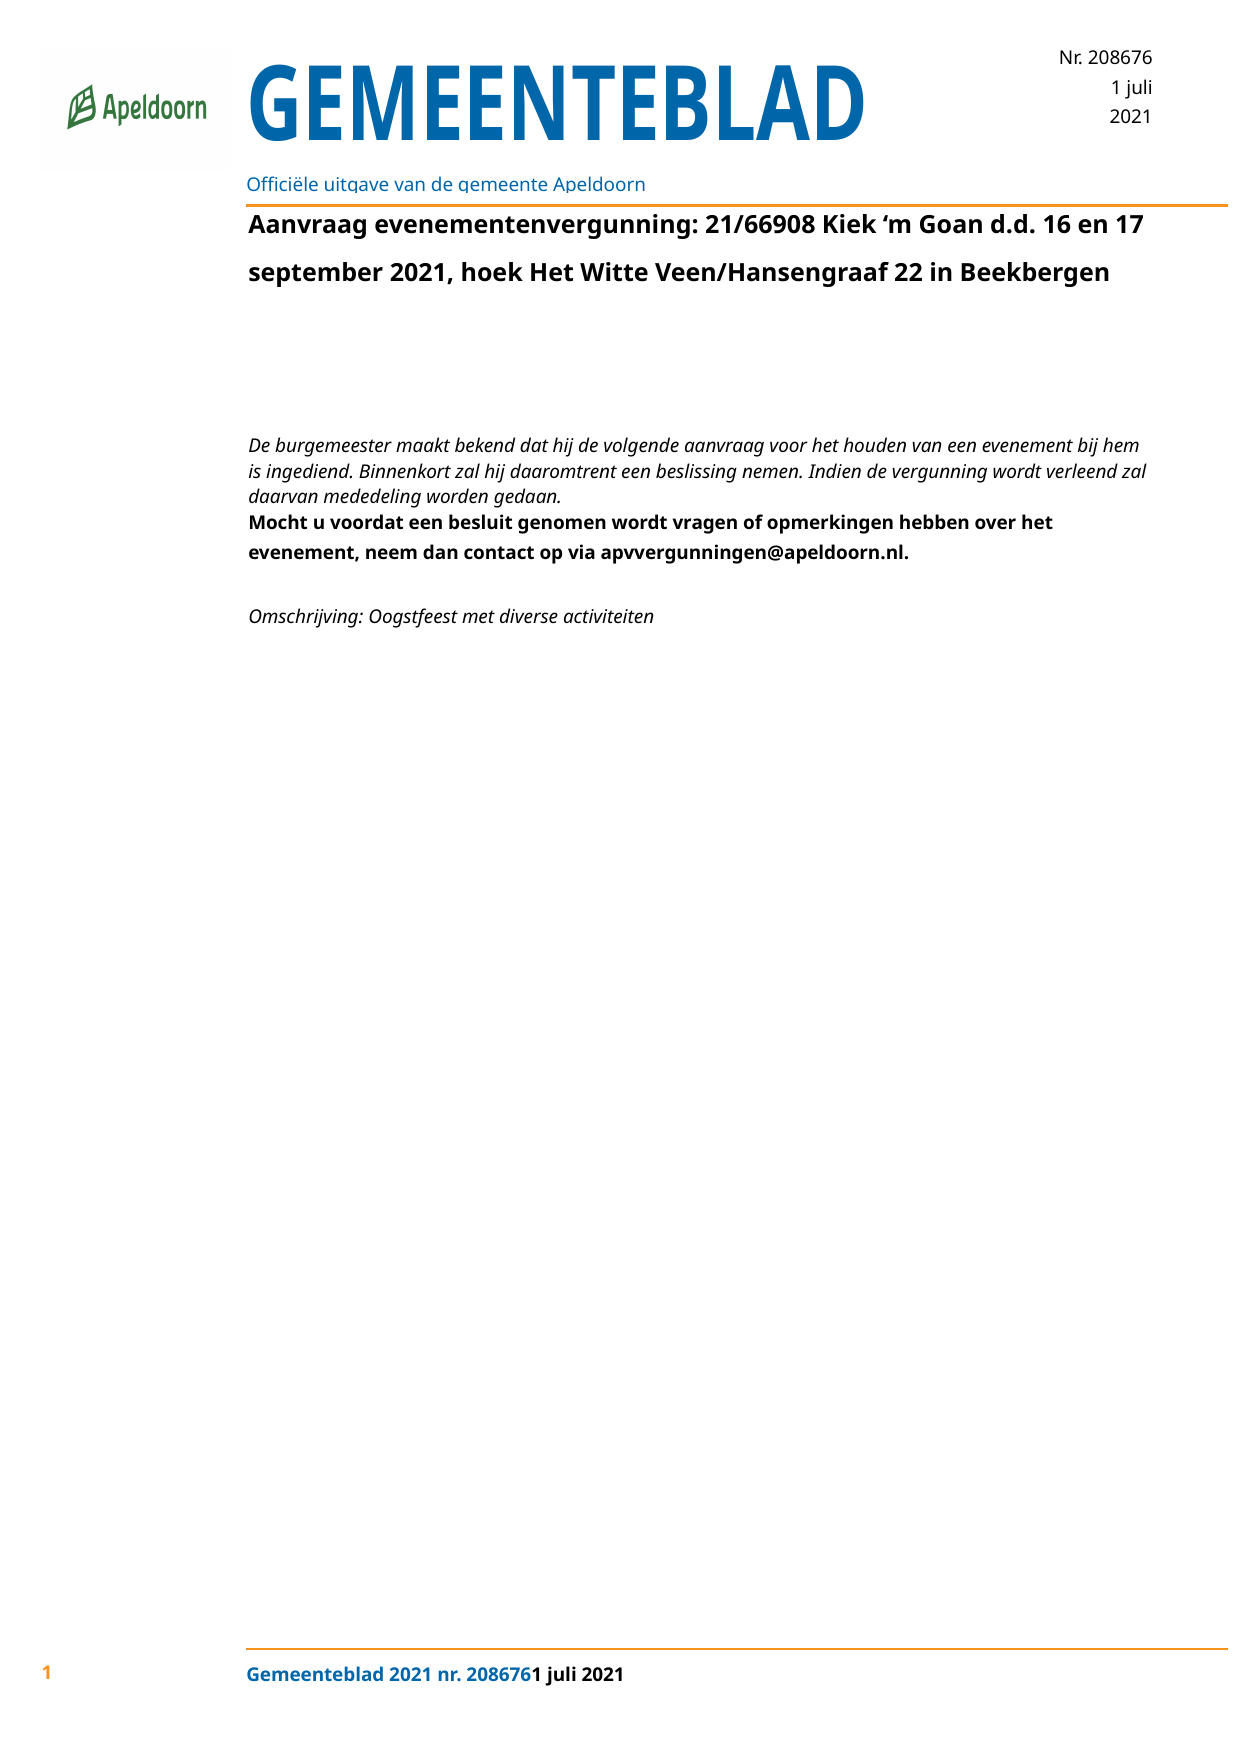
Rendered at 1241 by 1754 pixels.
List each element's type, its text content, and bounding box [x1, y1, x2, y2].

text De burgemeester maakt bekend dat hij de volgende aanvraag voor het houden van een evenement bij hem is ingediend. Binnenkort zal hij daaromtrent een beslissing nemen. Indien de vergunning wordt verleend zal daarvan mededeling worden gedaan. [248, 432, 1152, 509]
text Mocht u voordat een besluit genomen wordt vragen of opmerkingen hebben over het evenement, neem dan contact op via apvvergunningen@apeldoorn.nl. [248, 509, 1152, 565]
text Aanvraag evenementenvergunning: 21/66908 Kiek ‘m Goan d.d. 16 en 17 september 2021, hoek Het Witte Veen/Hansengraaf 22 in Beekbergen [248, 207, 1152, 288]
text Omschrijving: Oogstfeest met diverse activiteiten [248, 603, 1152, 629]
picture [41, 47, 231, 172]
